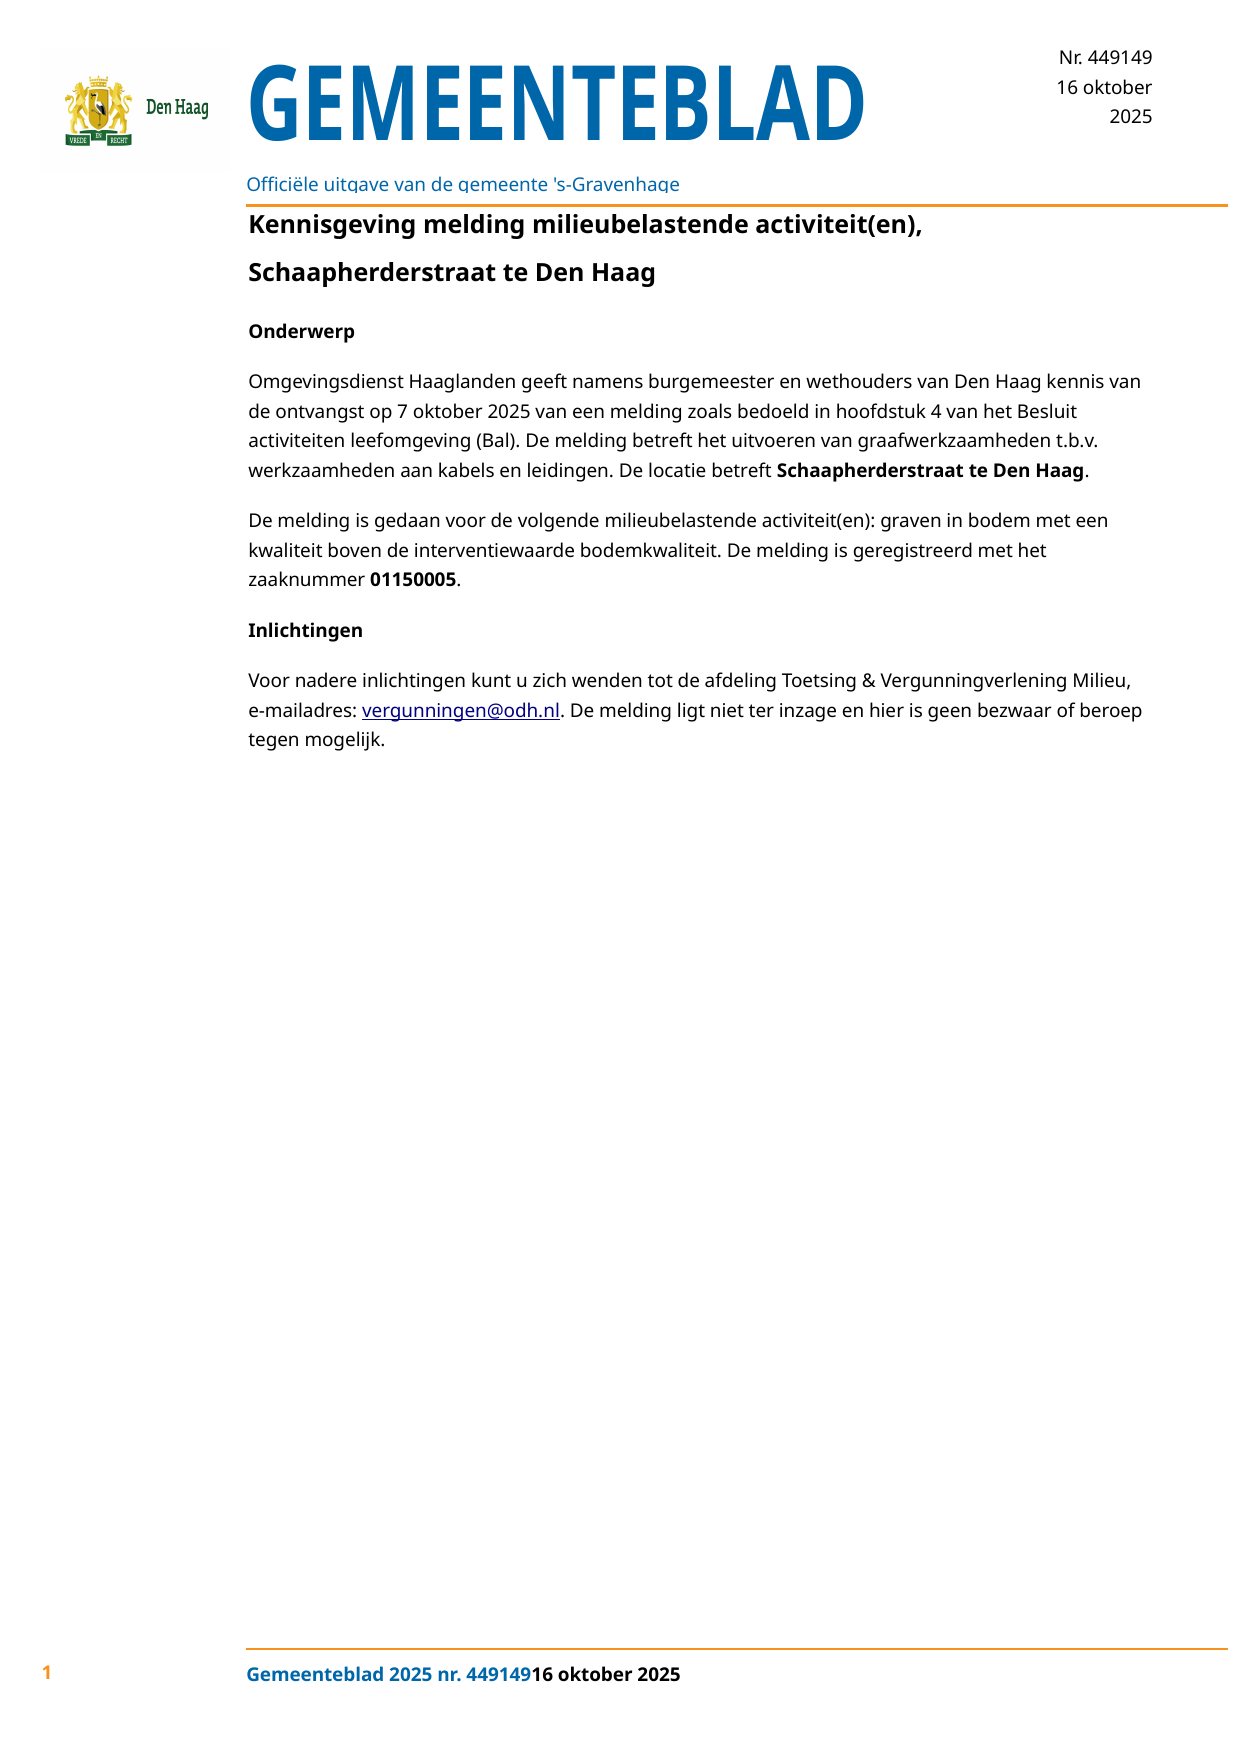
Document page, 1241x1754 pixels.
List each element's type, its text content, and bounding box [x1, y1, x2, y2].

picture [41, 47, 231, 172]
text Omgevingsdienst Haaglanden geeft namens burgemeester en wethouders van Den Haag kennis van de ontvangst op 7 oktober 2025 van een melding zoals bedoeld in hoofdstuk 4 van het Besluit activiteiten leefomgeving (Bal). De melding betreft het uitvoeren van graafwerkzaamheden t.b.v. werkzaamheden aan kabels en leidingen. De locatie betreft Schaapherderstraat te Den Haag. [248, 368, 1152, 483]
text De melding is gedaan voor de volgende milieubelastende activiteit(en): graven in bodem met een kwaliteit boven de interventiewaarde bodemkwaliteit. De melding is geregistreerd met het zaaknummer 01150005. [248, 507, 1152, 592]
text Onderwerp [248, 318, 1152, 344]
text Inlichtingen [248, 617, 1152, 643]
text Kennisgeving melding milieubelastende activiteit(en), Schaapherderstraat te Den Haag [248, 207, 1152, 288]
text Voor nadere inlichtingen kunt u zich wenden tot de afdeling Toetsing & Vergunningverlening Milieu, e-mailadres: vergunningen@odh.nl. De melding ligt niet ter inzage en hier is geen bezwaar of beroep tegen mogelijk. [248, 667, 1152, 752]
